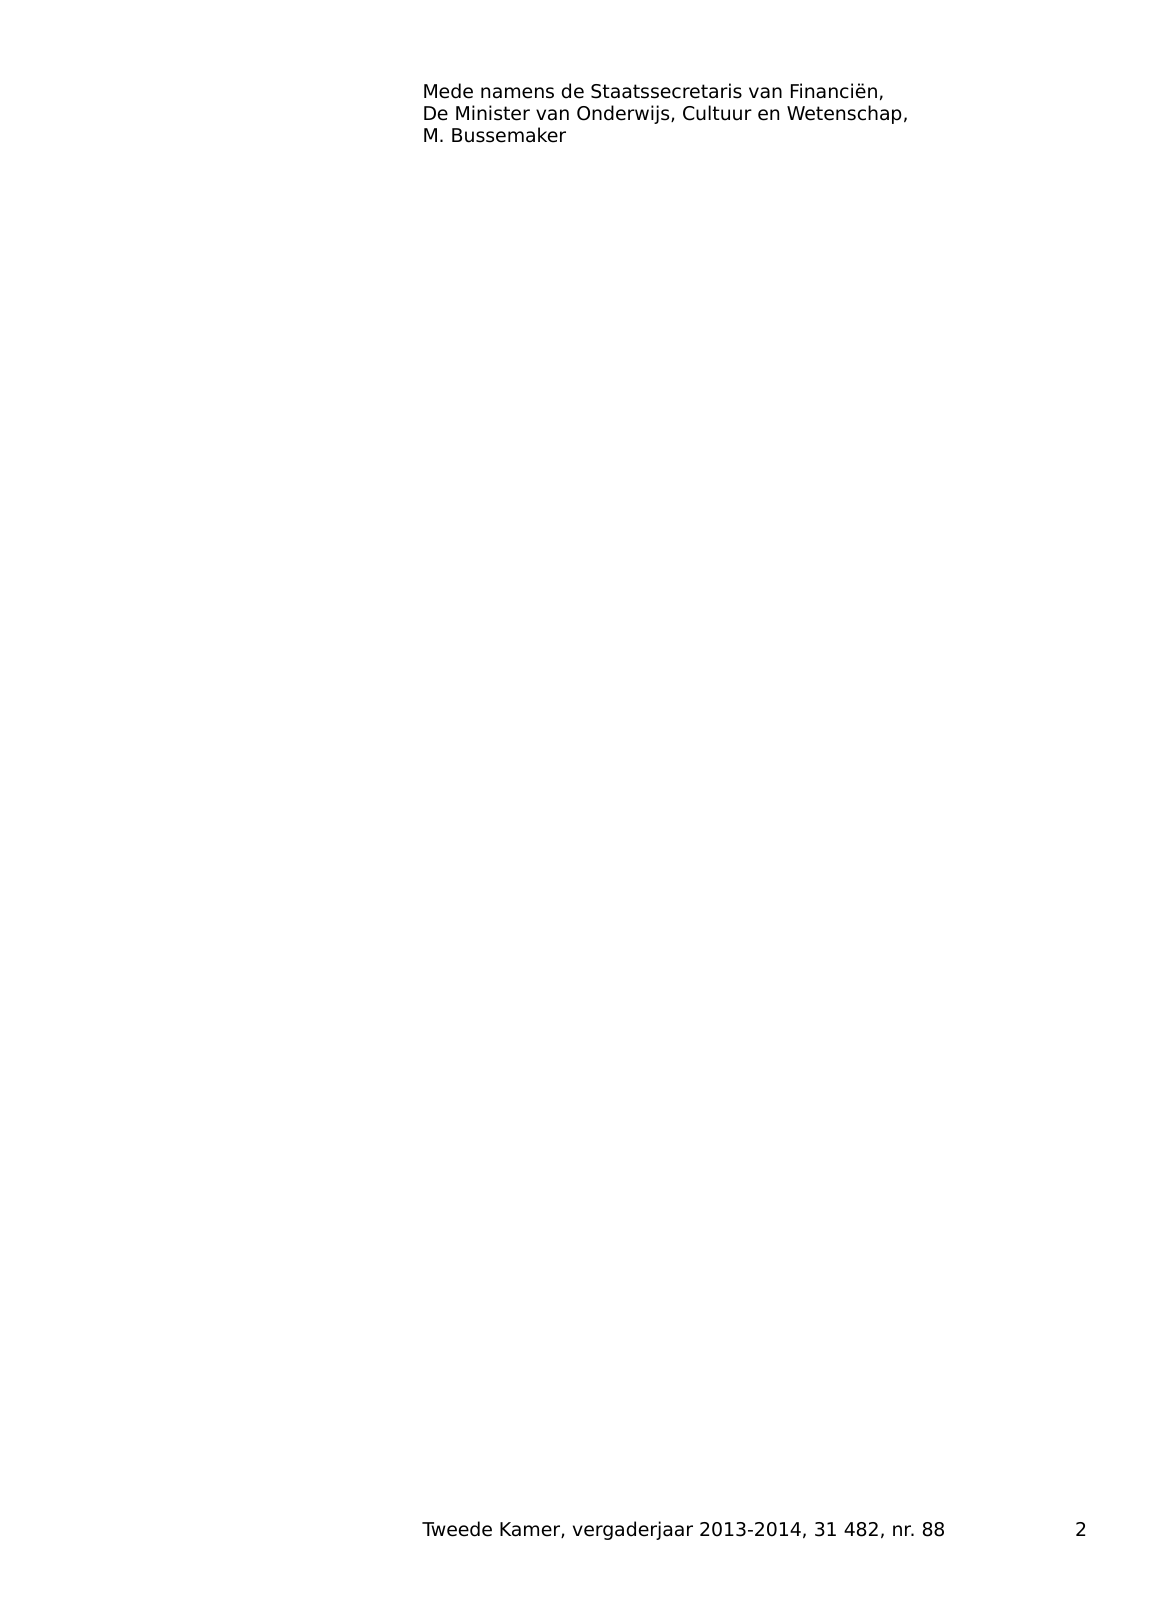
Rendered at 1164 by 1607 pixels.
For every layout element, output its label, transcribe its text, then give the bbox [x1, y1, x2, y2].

text Mede namens de Staatssecretaris van Financiën, De Minister van Onderwijs, Cultuur en Wetenschap, M. Bussemaker [422, 59, 1087, 147]
